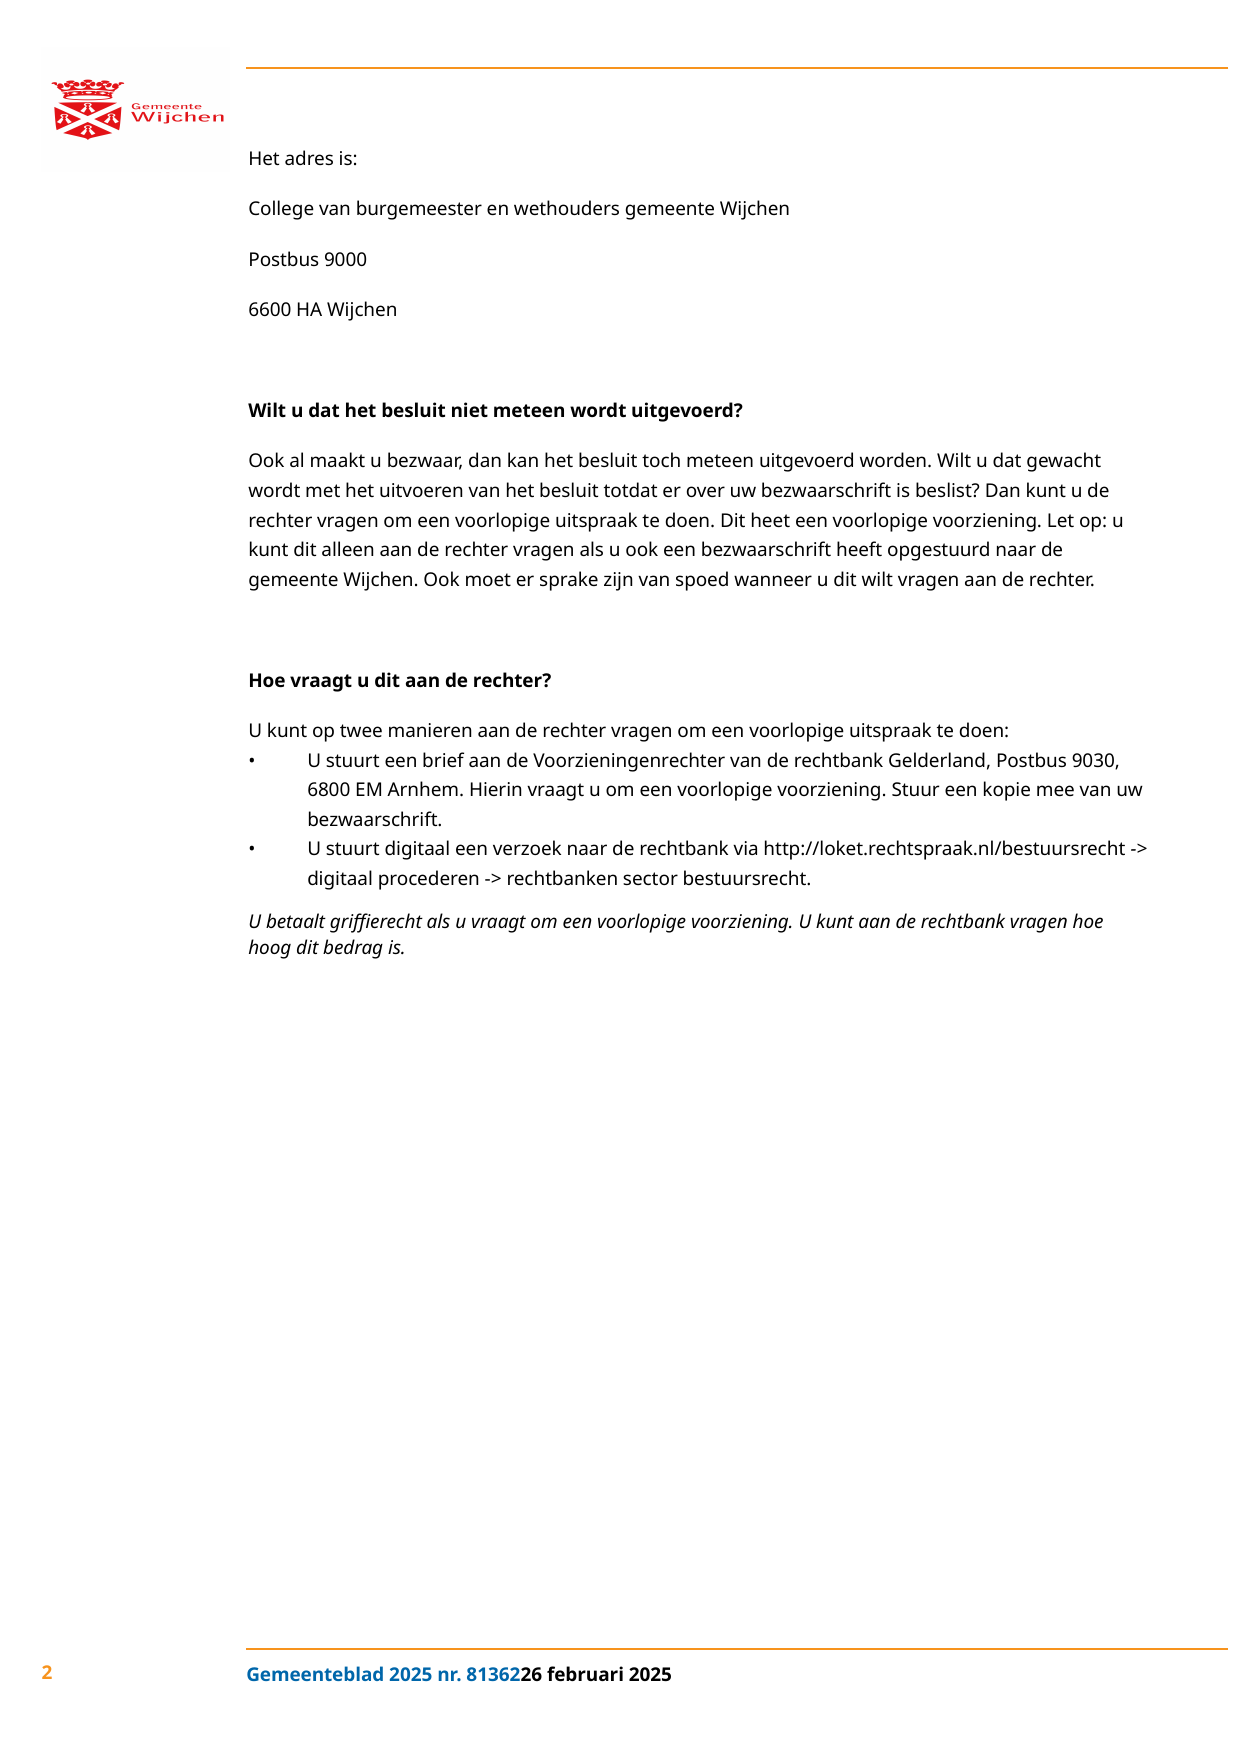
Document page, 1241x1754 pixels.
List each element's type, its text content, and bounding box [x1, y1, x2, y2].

text Het adres is: [248, 145, 1152, 171]
picture [41, 47, 231, 172]
list U stuurt een brief aan de Voorzieningenrechter van de rechtbank Gelderland, Postbus 9030, 6800 EM Arnhem. Hierin vraagt u om een voorlopige voorziening. Stuur een kopie mee van uw bezwaarschrift. [248, 747, 1152, 832]
text Wilt u dat het besluit niet meteen wordt uitgevoerd? [248, 397, 1152, 423]
text 6600 HA Wijchen [248, 296, 1152, 322]
text U kunt op twee manieren aan de rechter vragen om een voorlopige uitspraak te doen: [248, 717, 1152, 743]
text Ook al maakt u bezwaar, dan kan het besluit toch meteen uitgevoerd worden. Wilt u dat gewacht wordt met het uitvoeren van het besluit totdat er over uw bezwaarschrift is beslist? Dan kunt u de rechter vragen om een voorlopige uitspraak te doen. Dit heet een voorlopige voorziening. Let op: u kunt dit alleen aan de rechter vragen als u ook een bezwaarschrift heeft opgestuurd naar de gemeente Wijchen. Ook moet er sprake zijn van spoed wanneer u dit wilt vragen aan de rechter. [248, 448, 1152, 592]
text Hoe vraagt u dit aan de rechter? [248, 667, 1152, 693]
text U betaalt griffierecht als u vraagt om een voorlopige voorziening. U kunt aan de rechtbank vragen hoe hoog dit bedrag is. [248, 908, 1152, 960]
list U stuurt digitaal een verzoek naar de rechtbank via http://loket.rechtspraak.nl/bestuursrecht -> digitaal procederen -> rechtbanken sector bestuursrecht. [248, 836, 1152, 891]
text Postbus 9000 [248, 246, 1152, 272]
text College van burgemeester en wethouders gemeente Wijchen [248, 196, 1152, 221]
